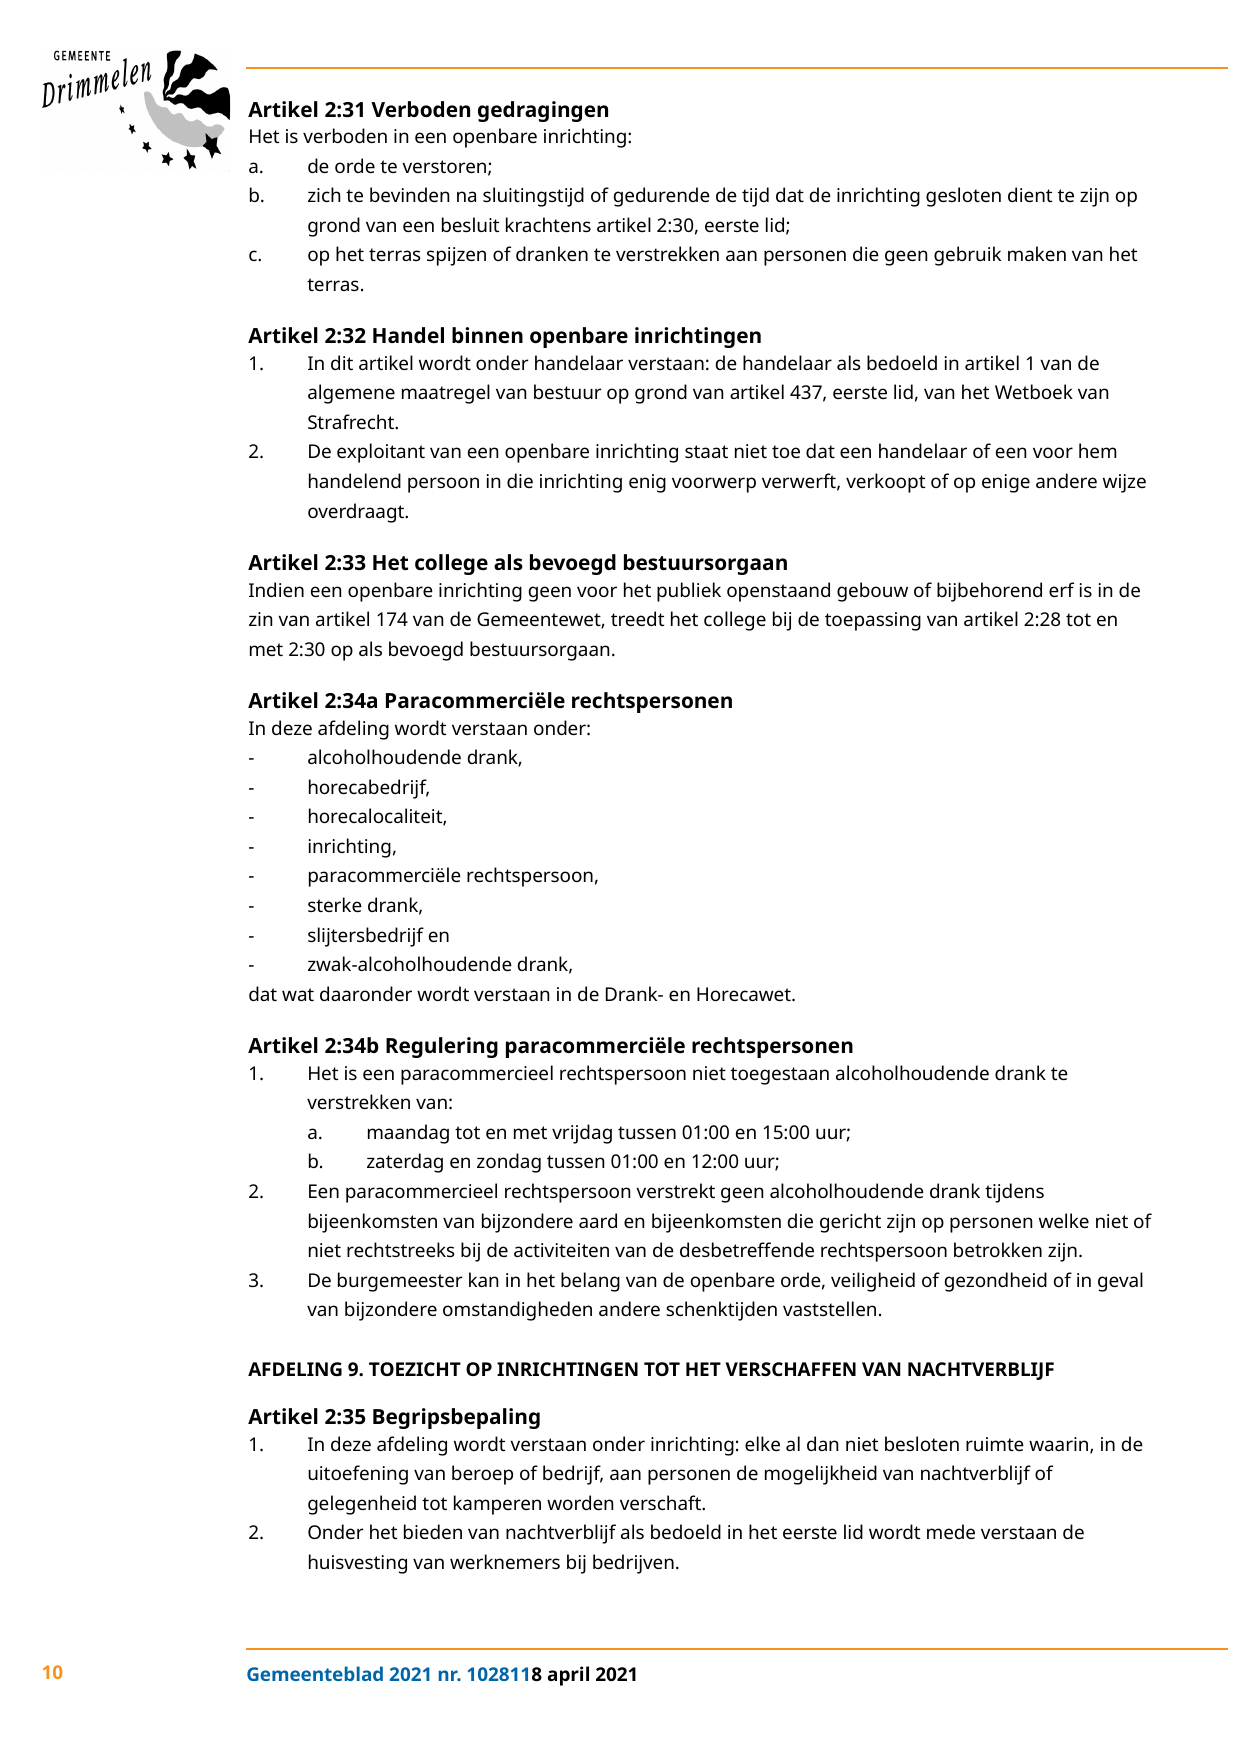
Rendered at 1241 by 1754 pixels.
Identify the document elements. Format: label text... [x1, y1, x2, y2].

list In dit artikel wordt onder handelaar verstaan: de handelaar als bedoeld in artikel 1 van de algemene maatregel van bestuur op grond van artikel 437, eerste lid, van het Wetboek van Strafrecht. [248, 350, 1152, 435]
list op het terras spijzen of dranken te verstrekken aan personen die geen gebruik maken van het terras. [248, 242, 1152, 297]
list horecalocaliteit, [248, 803, 1152, 829]
list slijtersbedrijf en [248, 922, 1152, 948]
text In deze afdeling wordt verstaan onder: [248, 715, 1152, 741]
list In deze afdeling wordt verstaan onder inrichting: elke al dan niet besloten ruimte waarin, in de uitoefening van beroep of bedrijf, aan personen de mogelijkheid van nachtverblijf of gelegenheid tot kamperen worden verschaft. [248, 1431, 1152, 1516]
list maandag tot en met vrijdag tussen 01:00 en 15:00 uur; [307, 1119, 1152, 1145]
list horecabedrijf, [248, 774, 1152, 800]
list zich te bevinden na sluitingstijd of gedurende de tijd dat de inrichting gesloten dient te zijn op grond van een besluit krachtens artikel 2:30, eerste lid; [248, 182, 1152, 238]
list zaterdag en zondag tussen 01:00 en 12:00 uur; [307, 1149, 1152, 1174]
list zwak-alcoholhoudende drank, [248, 951, 1152, 977]
text Artikel 2:31 Verboden gedragingen [248, 95, 1152, 123]
list inrichting, [248, 833, 1152, 859]
text Het is verboden in een openbare inrichting: [248, 123, 1152, 149]
list Onder het bieden van nachtverblijf als bedoeld in het eerste lid wordt mede verstaan de huisvesting van werknemers bij bedrijven. [248, 1519, 1152, 1575]
text Artikel 2:35 Begripsbepaling [248, 1402, 1152, 1431]
list paracommerciële rechtspersoon, [248, 863, 1152, 888]
list alcoholhoudende drank, [248, 744, 1152, 770]
list De exploitant van een openbare inrichting staat niet toe dat een handelaar of een voor hem handelend persoon in die inrichting enig voorwerp verwerft, verkoopt of op enige andere wijze overdraagt. [248, 439, 1152, 524]
text AFDELING 9. TOEZICHT OP INRICHTINGEN TOT HET VERSCHAFFEN VAN NACHTVERBLIJF [248, 1356, 1152, 1381]
list Het is een paracommercieel rechtspersoon niet toegestaan alcoholhoudende drank te verstrekken van: [248, 1060, 1152, 1115]
text Artikel 2:32 Handel binnen openbare inrichtingen [248, 322, 1152, 350]
text Indien een openbare inrichting geen voor het publiek openstaand gebouw of bijbehorend erf is in de zin van artikel 174 van de Gemeentewet, treedt het college bij de toepassing van artikel 2:28 tot en met 2:30 op als bevoegd bestuursorgaan. [248, 577, 1152, 662]
text dat wat daaronder wordt verstaan in de Drank- en Horecawet. [248, 981, 1152, 1007]
picture [41, 47, 231, 172]
list sterke drank, [248, 892, 1152, 918]
list de orde te verstoren; [248, 153, 1152, 178]
text Artikel 2:34a Paracommerciële rechtspersonen [248, 686, 1152, 715]
text Artikel 2:33 Het college als bevoegd bestuursorgaan [248, 548, 1152, 577]
text Artikel 2:34b Regulering paracommerciële rechtspersonen [248, 1031, 1152, 1060]
list Een paracommercieel rechtspersoon verstrekt geen alcoholhoudende drank tijdens bijeenkomsten van bijzondere aard en bijeenkomsten die gericht zijn op personen welke niet of niet rechtstreeks bij de activiteiten van de desbetreffende rechtspersoon betrokken zijn. [248, 1178, 1152, 1263]
list De burgemeester kan in het belang van de openbare orde, veiligheid of gezondheid of in geval van bijzondere omstandigheden andere schenktijden vaststellen. [248, 1267, 1152, 1322]
